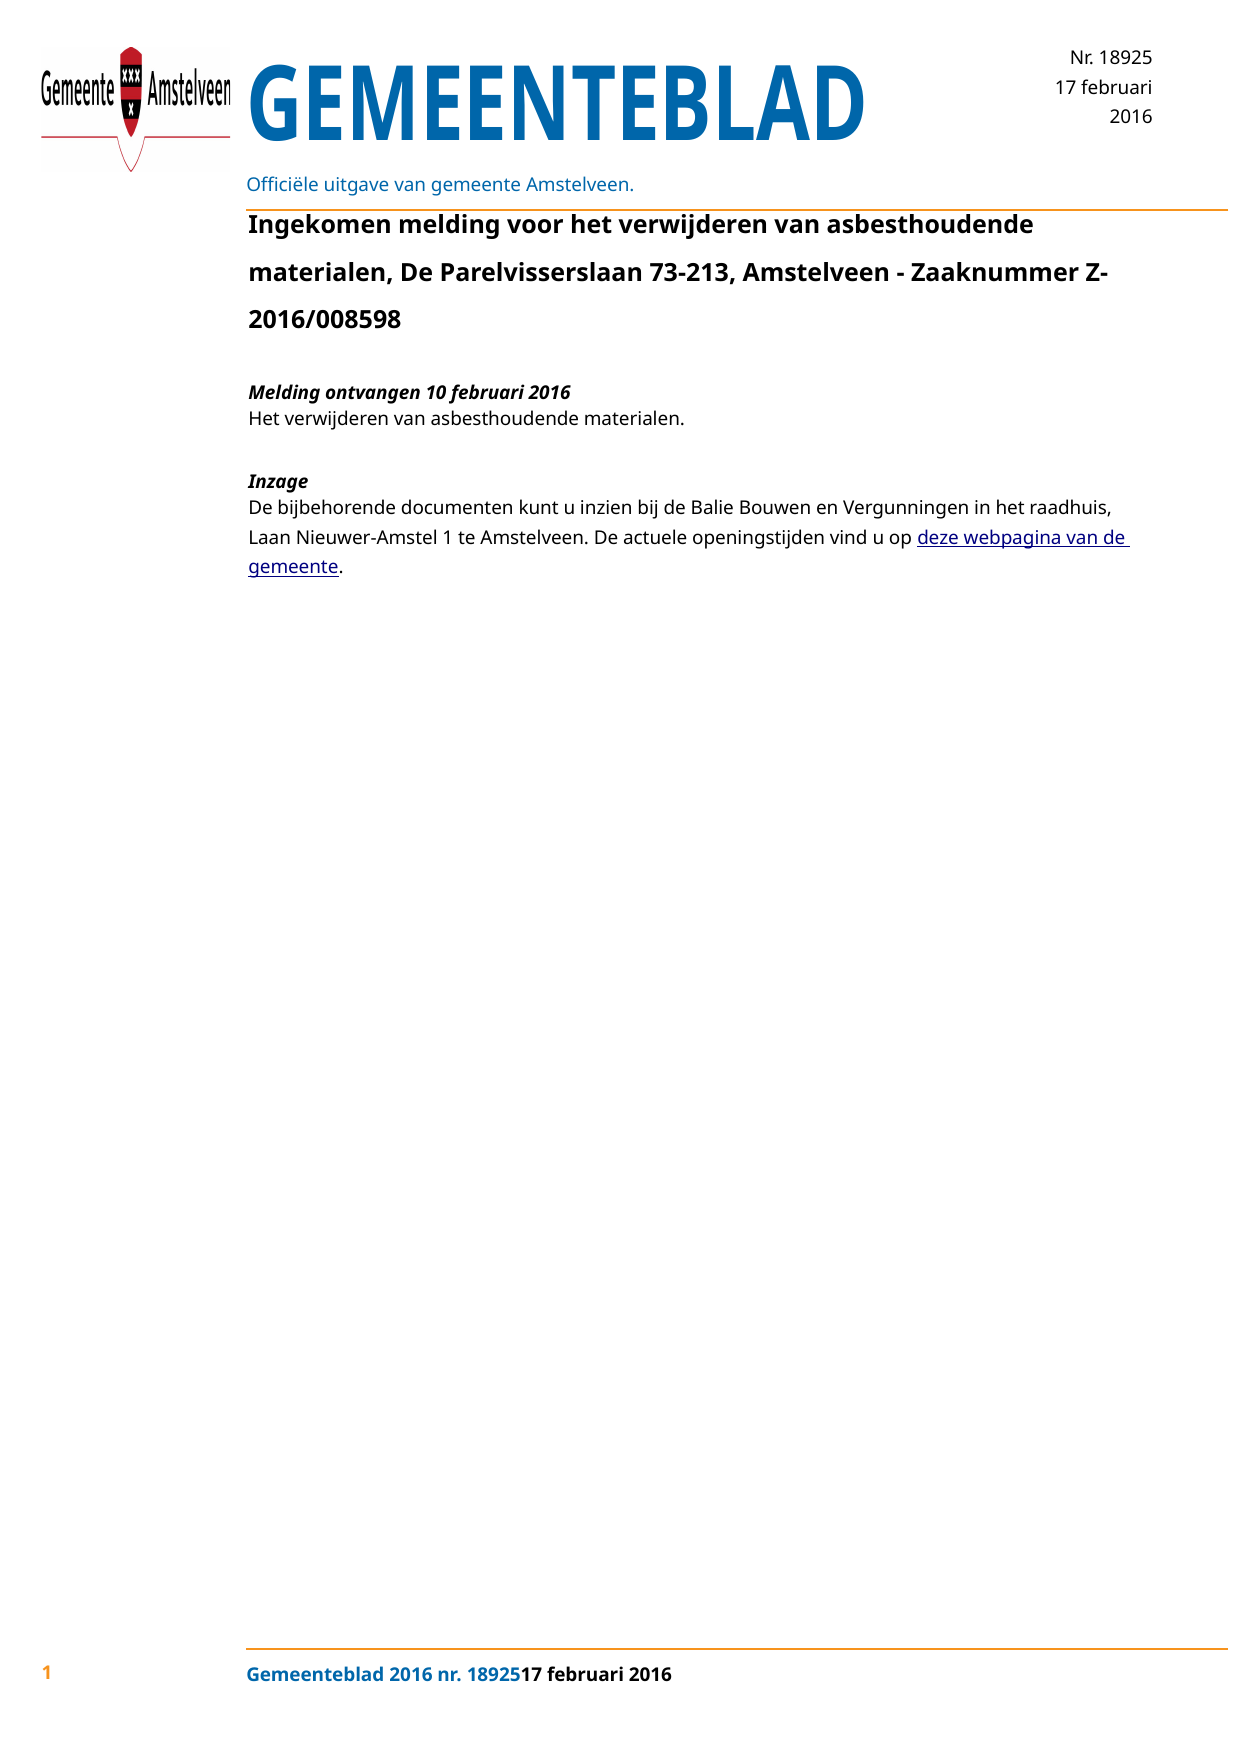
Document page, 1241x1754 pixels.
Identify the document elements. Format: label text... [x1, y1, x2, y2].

text Melding ontvangen 10 februari 2016 [248, 379, 1152, 405]
picture [41, 47, 231, 172]
text De bijbehorende documenten kunt u inzien bij de Balie Bouwen en Vergunningen in het raadhuis, Laan Nieuwer-Amstel 1 te Amstelveen. De actuele openingstijden vind u op deze webpagina van de gemeente. [248, 494, 1152, 579]
text Het verwijderen van asbesthoudende materialen. [248, 405, 1152, 431]
text Ingekomen melding voor het verwijderen van asbesthoudende materialen, De Parelvisserslaan 73-213, Amstelveen - Zaaknummer Z-2016/008598 [248, 211, 1152, 336]
text Inzage [248, 469, 1152, 494]
